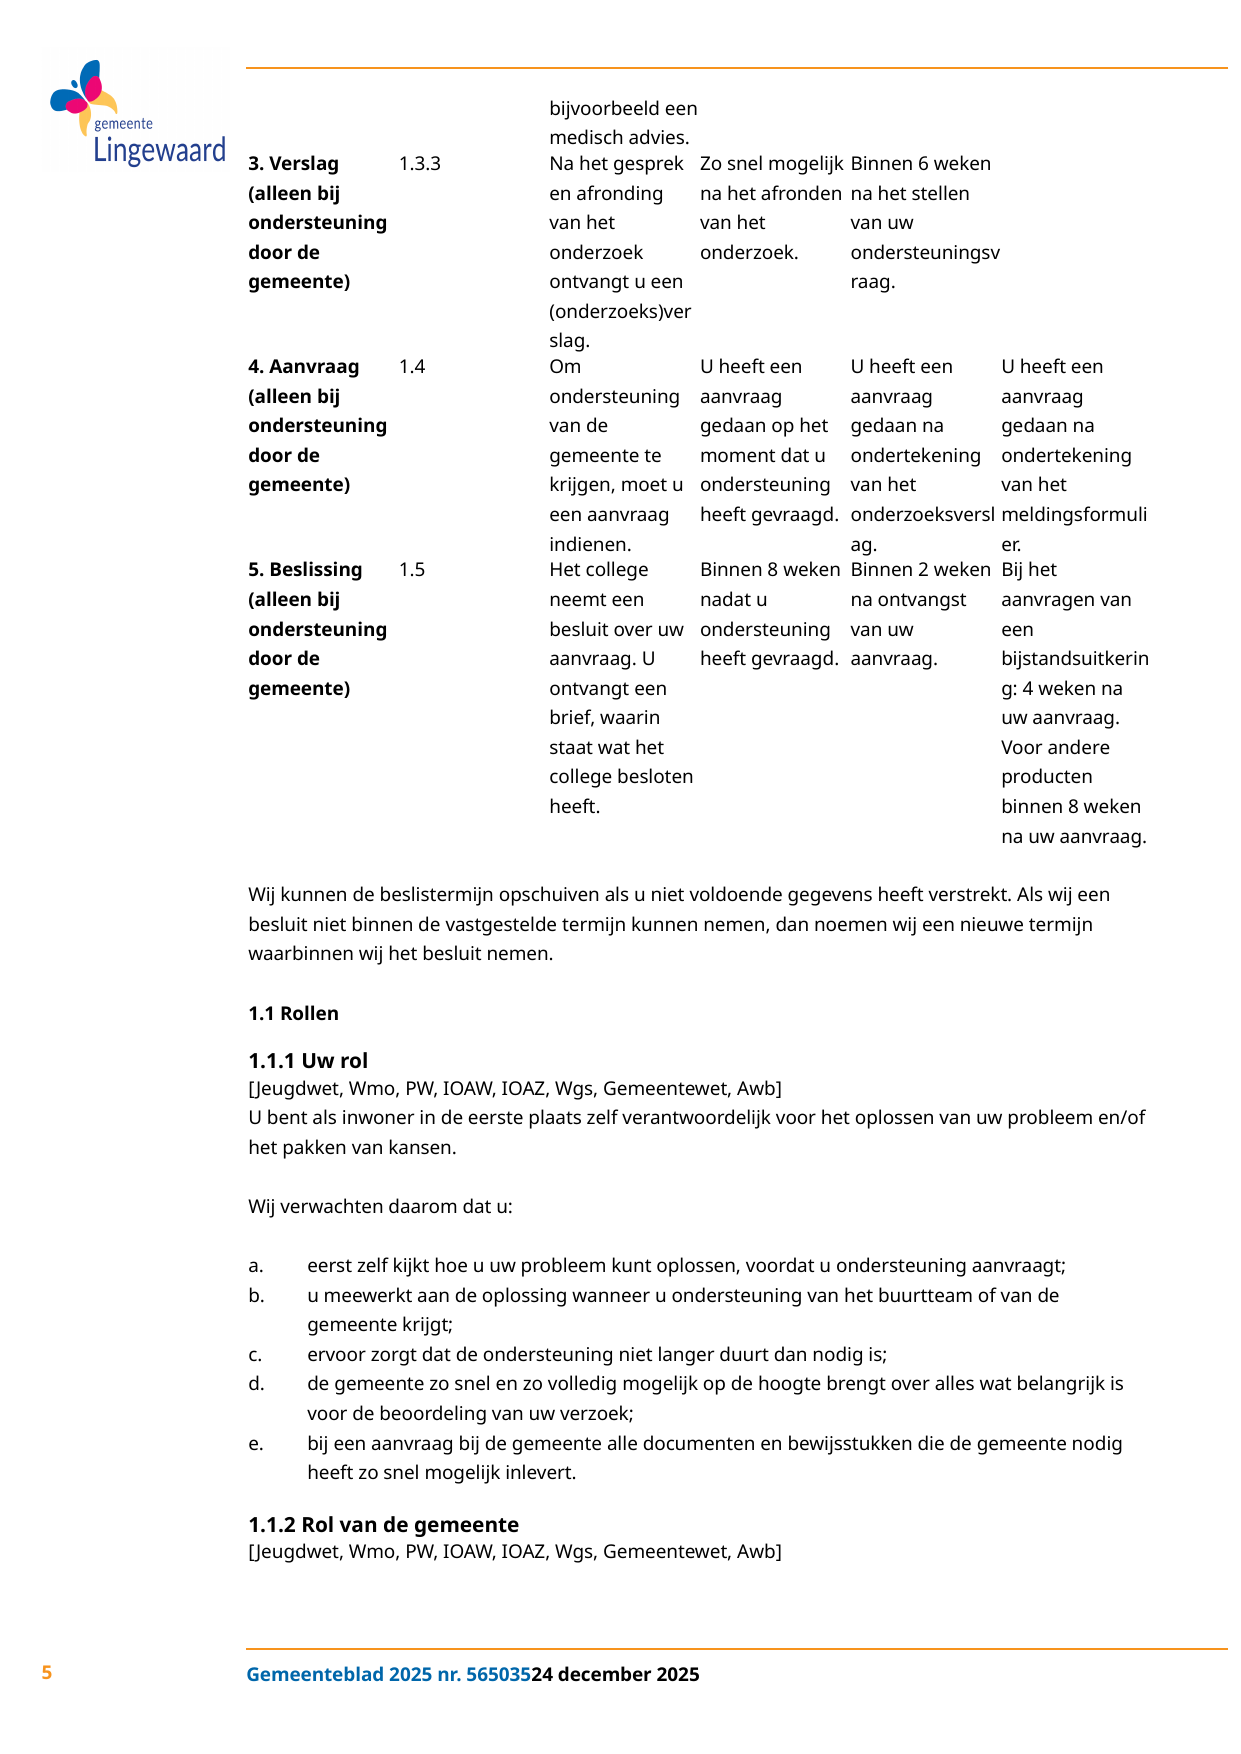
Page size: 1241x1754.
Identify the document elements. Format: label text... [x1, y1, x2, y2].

table_cell 4. Aanvraag (alleen bij ondersteuning door de gemeente) [248, 353, 398, 557]
text [Jeugdwet, Wmo, PW, IOAW, IOAZ, Wgs, Gemeentewet, Awb] [248, 1075, 1152, 1100]
table_cell 5. Beslissing (alleen bij ondersteuning door de gemeente) [248, 557, 398, 848]
table_cell Binnen 6 weken na het stellen van uw ondersteuningsvraag. [850, 150, 1001, 353]
table_cell [1001, 150, 1152, 353]
table_cell Binnen 2 weken na ontvangst van uw aanvraag. [850, 557, 1001, 848]
picture [41, 47, 231, 172]
list eerst zelf kijkt hoe u uw probleem kunt oplossen, voordat u ondersteuning aanvraagt; [248, 1252, 1152, 1278]
list de gemeente zo snel en zo volledig mogelijk op de hoogte brengt over alles wat belangrijk is voor de beoordeling van uw verzoek; [248, 1371, 1152, 1426]
table_cell 1.4 [399, 353, 549, 557]
table_cell Om ondersteuning van de gemeente te krijgen, moet u een aanvraag indienen. [549, 353, 700, 557]
text U bent als inwoner in de eerste plaats zelf verantwoordelijk voor het oplossen van uw probleem en/of het pakken van kansen. [248, 1104, 1152, 1159]
list bij een aanvraag bij de gemeente alle documenten en bewijsstukken die de gemeente nodig heeft zo snel mogelijk inlevert. [248, 1430, 1152, 1485]
table_cell 3. Verslag (alleen bij ondersteuning door de gemeente) [248, 150, 398, 353]
list ervoor zorgt dat de ondersteuning niet langer duurt dan nodig is; [248, 1341, 1152, 1367]
table_cell Bij het aanvragen van een bijstandsuitkering: 4 weken na uw aanvraag. Voor andere producten binnen 8 weken na uw aanvraag. [1001, 557, 1152, 848]
text 1.1 Rollen [248, 1000, 1152, 1025]
table_cell [248, 95, 398, 150]
table_cell Zo snel mogelijk na het afronden van het onderzoek. [700, 150, 850, 353]
text Wij kunnen de beslistermijn opschuiven als u niet voldoende gegevens heeft verstrekt. Als wij een besluit niet binnen de vastgestelde termijn kunnen nemen, dan noemen wij een nieuwe termijn waarbinnen wij het besluit nemen. [248, 881, 1152, 966]
table_cell U heeft een aanvraag gedaan na ondertekening van het meldingsformulier. [1001, 353, 1152, 557]
text 1.1.2 Rol van de gemeente [248, 1510, 1152, 1538]
table_cell Het college neemt een besluit over uw aanvraag. U ontvangt een brief, waarin staat wat het college besloten heeft. [549, 557, 700, 848]
text [Jeugdwet, Wmo, PW, IOAW, IOAZ, Wgs, Gemeentewet, Awb] [248, 1538, 1152, 1564]
table_cell [1001, 95, 1152, 150]
table_cell [399, 95, 549, 150]
table_cell 1.3.3 [399, 150, 549, 353]
table_cell Binnen 8 weken nadat u ondersteuning heeft gevraagd. [700, 557, 850, 848]
text Wij verwachten daarom dat u: [248, 1193, 1152, 1219]
table_cell [850, 95, 1001, 150]
table_cell U heeft een aanvraag gedaan na ondertekening van het onderzoeksverslag. [850, 353, 1001, 557]
list u meewerkt aan de oplossing wanneer u ondersteuning van het buurtteam of van de gemeente krijgt; [248, 1282, 1152, 1337]
table_cell 1.5 [399, 557, 549, 848]
table_cell [700, 95, 850, 150]
table_cell bijvoorbeeld een medisch advies. [549, 95, 700, 150]
table_cell U heeft een aanvraag gedaan op het moment dat u ondersteuning heeft gevraagd. [700, 353, 850, 557]
text 1.1.1 Uw rol [248, 1046, 1152, 1075]
table_cell Na het gesprek en afronding van het onderzoek ontvangt u een (onderzoeks)verslag. [549, 150, 700, 353]
